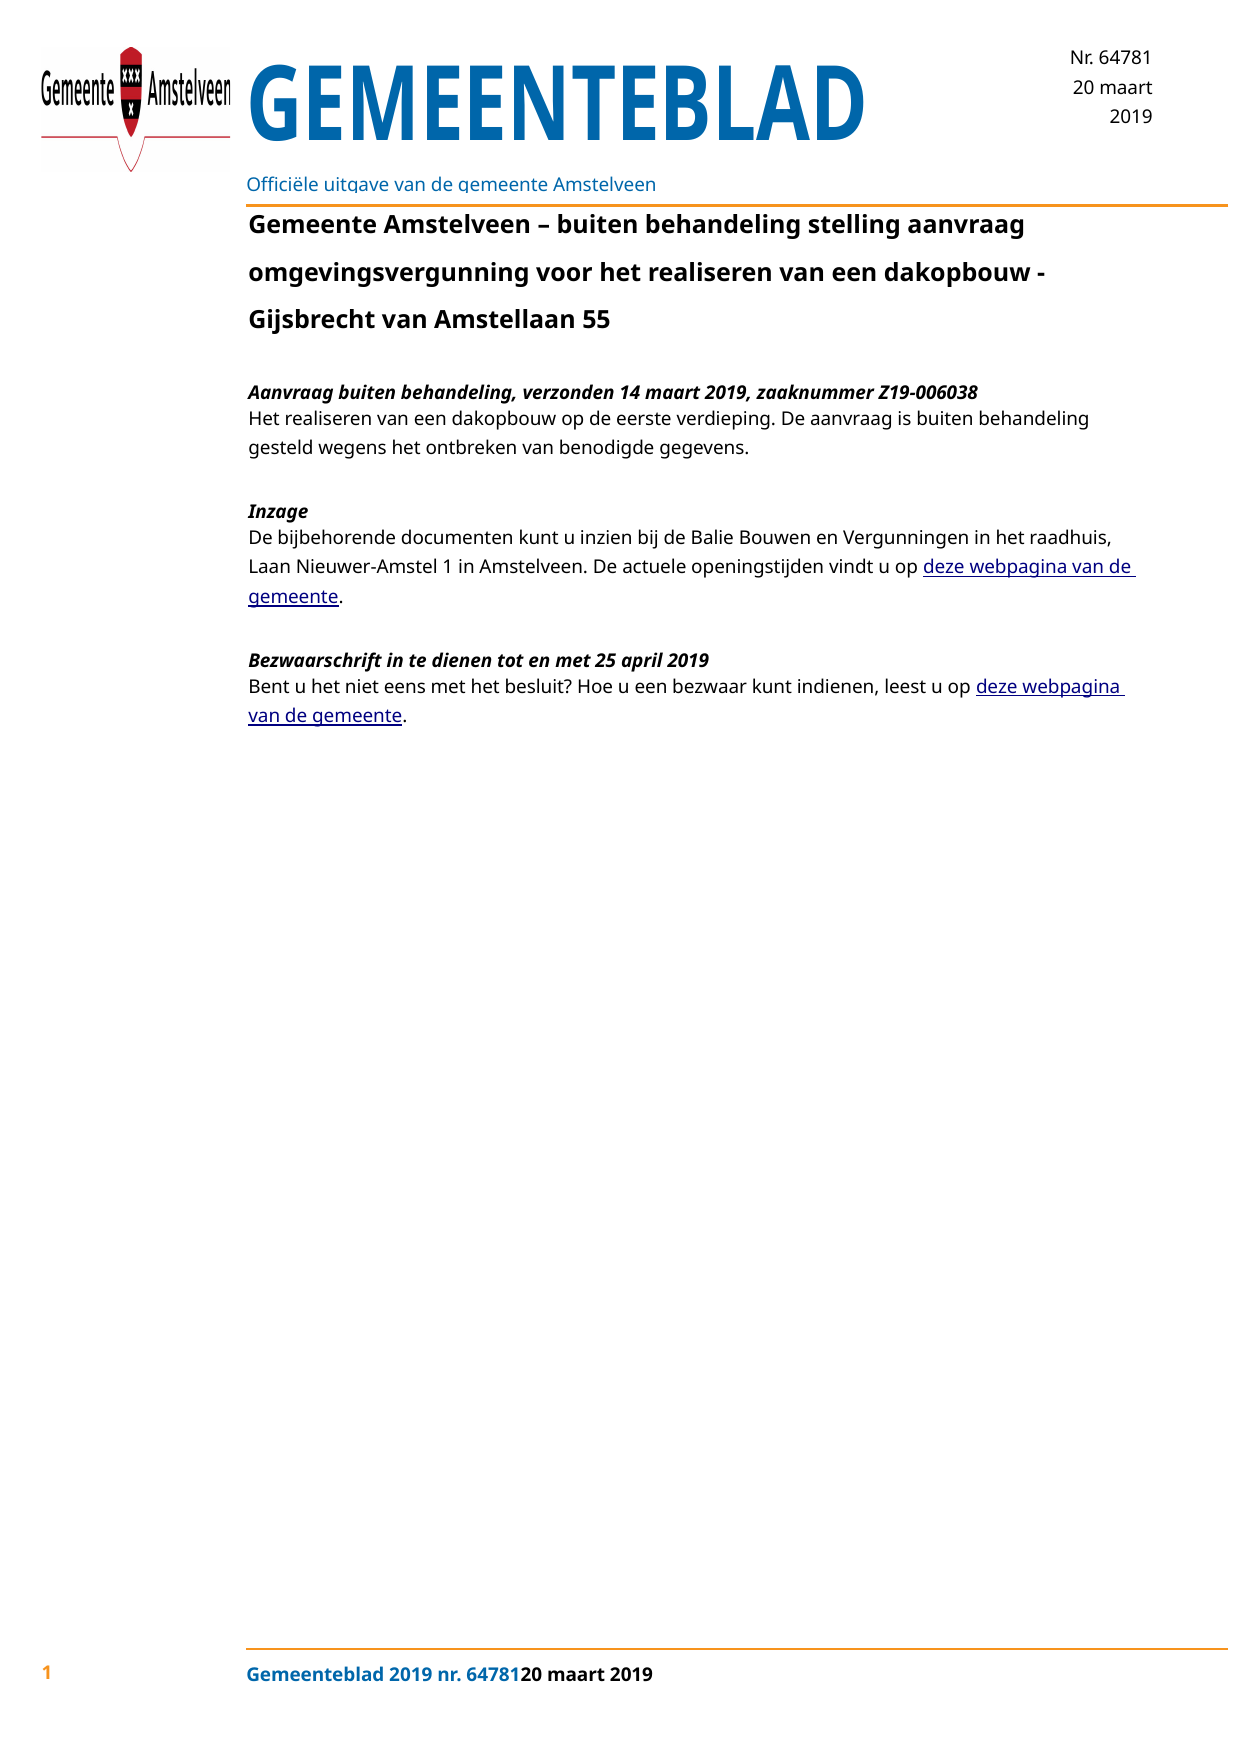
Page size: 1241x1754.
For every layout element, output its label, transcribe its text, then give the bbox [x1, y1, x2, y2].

text Het realiseren van een dakopbouw op de eerste verdieping. De aanvraag is buiten behandeling gesteld wegens het ontbreken van benodigde gegevens. [248, 405, 1152, 460]
text Aanvraag buiten behandeling, verzonden 14 maart 2019, zaaknummer Z19-006038 [248, 379, 1152, 405]
text Bent u het niet eens met het besluit? Hoe u een bezwaar kunt indienen, leest u op deze webpagina van de gemeente. [248, 673, 1152, 728]
text Gemeente Amstelveen – buiten behandeling stelling aanvraag omgevingsvergunning voor het realiseren van een dakopbouw - Gijsbrecht van Amstellaan 55 [248, 207, 1152, 336]
text De bijbehorende documenten kunt u inzien bij de Balie Bouwen en Vergunningen in het raadhuis, Laan Nieuwer-Amstel 1 in Amstelveen. De actuele openingstijden vindt u op deze webpagina van de gemeente. [248, 524, 1152, 609]
text Bezwaarschrift in te dienen tot en met 25 april 2019 [248, 647, 1152, 673]
picture [41, 47, 231, 172]
text Inzage [248, 498, 1152, 524]
